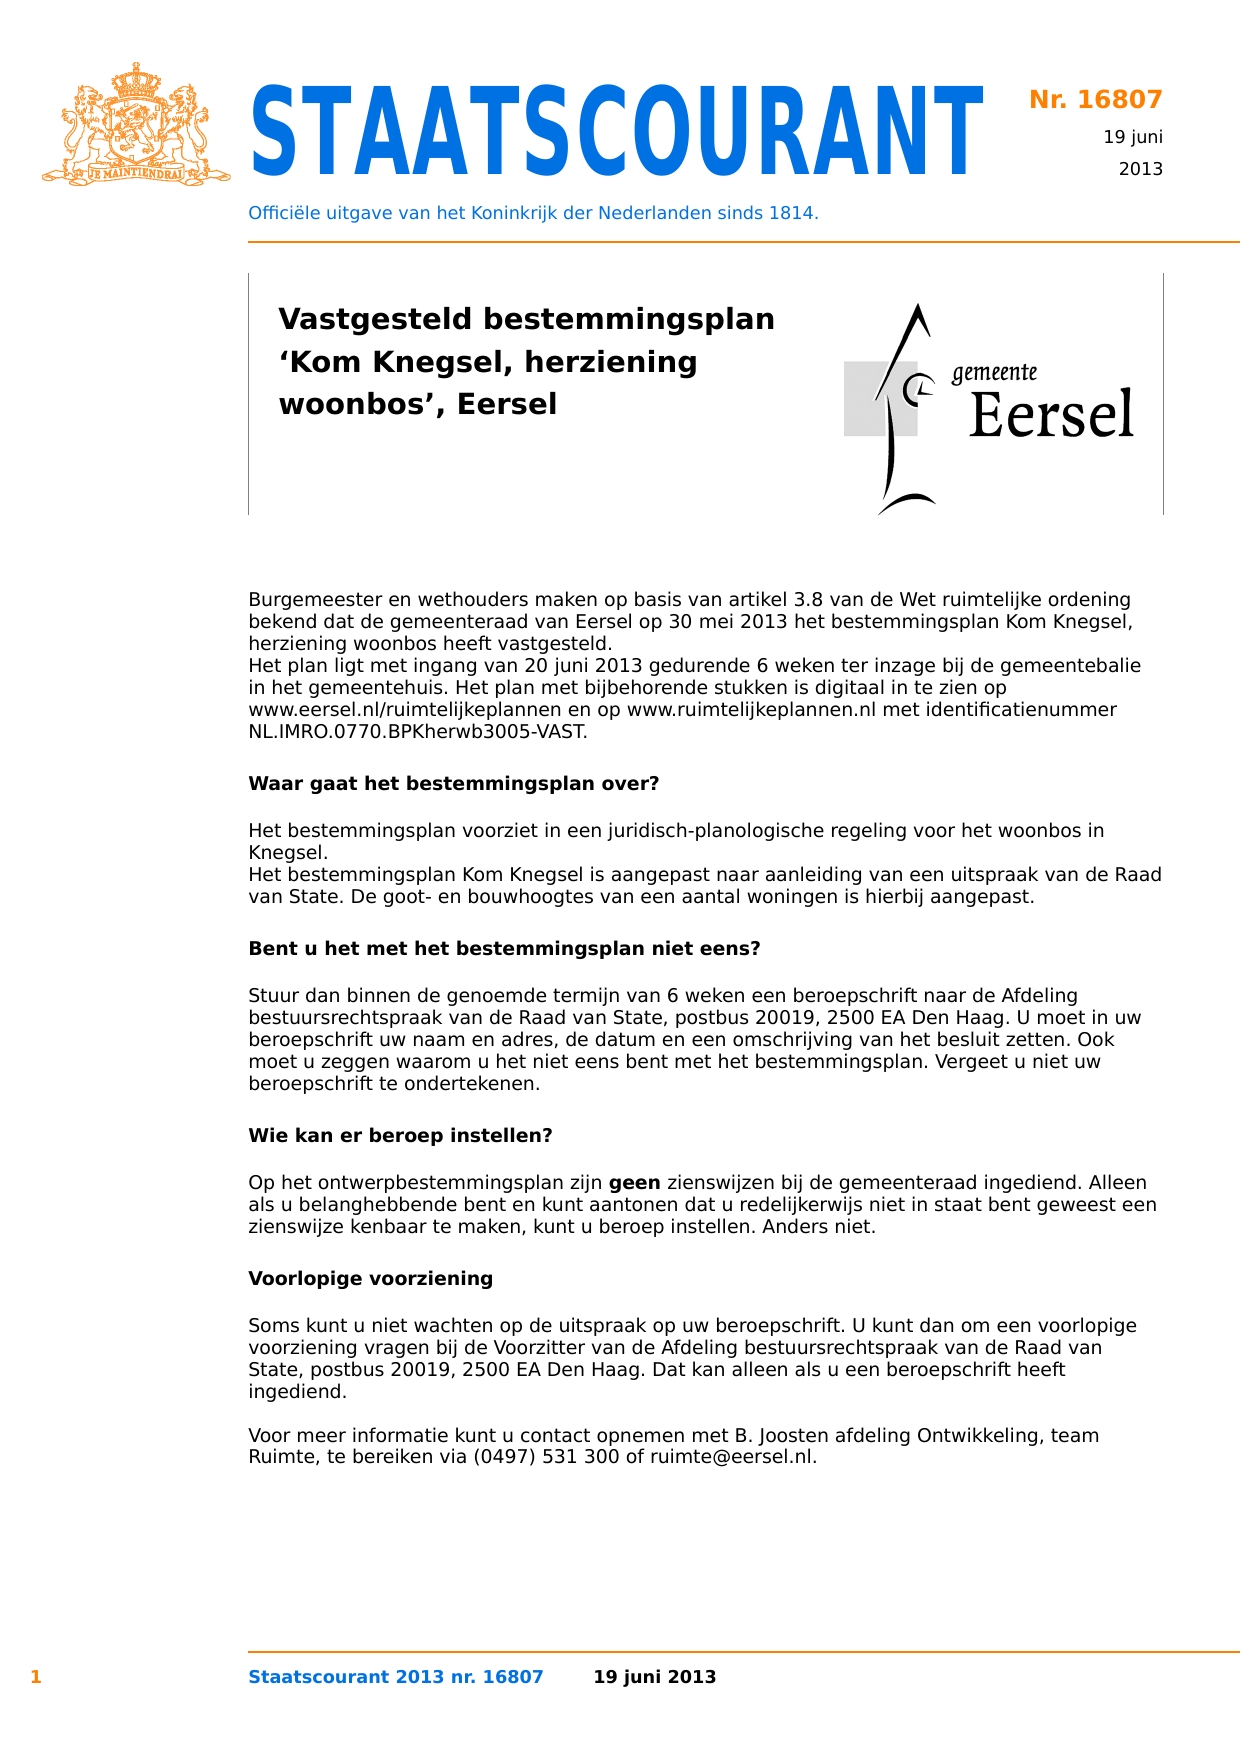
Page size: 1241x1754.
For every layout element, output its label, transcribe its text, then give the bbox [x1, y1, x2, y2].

picture [844, 302, 1134, 516]
picture [41, 62, 231, 186]
table_header Nr. 16807 [998, 62, 1240, 121]
text Burgemeester en wethouders maken op basis van artikel 3.8 van de Wet ruimtelijke ordening bekend dat de gemeenteraad van Eersel op 30 mei 2013 het bestemmingsplan Kom Knegsel, herziening woonbos heeft vastgesteld. [248, 589, 1163, 655]
table_header STAATSCOURANT [248, 62, 998, 203]
text Voor meer informatie kunt u contact opnemen met B. Joosten afdeling Ontwikkeling, team Ruimte, te bereiken via (0497) 531 300 of ruimte@eersel.nl. [248, 1424, 1163, 1468]
table_cell 19 juni [998, 121, 1240, 153]
table_cell Officiële uitgave van het Koninkrijk der Nederlanden sinds 1814. [248, 203, 1240, 241]
subtitle Voorlopige voorziening [248, 1268, 1163, 1290]
subtitle Wie kan er beroep instellen? [248, 1125, 1163, 1147]
text Stuur dan binnen de genoemde termijn van 6 weken een beroepschrift naar de Afdeling bestuursrechtspraak van de Raad van State, postbus 20019, 2500 EA Den Haag. U moet in uw beroepschrift uw naam en adres, de datum en een omschrijving van het besluit zetten. Ook moet u zeggen waarom u het niet eens bent met het bestemmingsplan. Vergeet u niet uw beroepschrift te ondertekenen. [248, 985, 1163, 1095]
subtitle Vastgesteld bestemmingsplan ‘Kom Knegsel, herziening woonbos’, Eersel [249, 273, 1163, 515]
text Het bestemmingsplan voorziet in een juridisch-planologische regeling voor het woonbos in Knegsel. [248, 820, 1163, 864]
text Op het ontwerpbestemmingsplan zijn geen zienswijzen bij de gemeenteraad ingediend. Alleen als u belanghebbende bent en kunt aantonen dat u redelijkerwijs niet in staat bent geweest een zienswijze kenbaar te maken, kunt u beroep instellen. Anders niet. [248, 1172, 1163, 1238]
subtitle Bent u het met het bestemmingsplan niet eens? [248, 938, 1163, 960]
text Het plan ligt met ingang van 20 juni 2013 gedurende 6 weken ter inzage bij de gemeentebalie in het gemeentehuis. Het plan met bijbehorende stukken is digitaal in te zien op www.eersel.nl/ruimtelijkeplannen en op www.ruimtelijkeplannen.nl met identificatienummer NL.IMRO.0770.BPKherwb3005-VAST. [248, 655, 1163, 743]
table_header [25, 62, 248, 241]
subtitle Waar gaat het bestemmingsplan over? [248, 773, 1163, 795]
table_cell 2013 [998, 153, 1240, 203]
text Soms kunt u niet wachten op de uitspraak op uw beroepschrift. U kunt dan om een voorlopige voorziening vragen bij de Voorzitter van de Afdeling bestuursrechtspraak van de Raad van State, postbus 20019, 2500 EA Den Haag. Dat kan alleen als u een beroepschrift heeft ingediend. [248, 1315, 1163, 1403]
text Het bestemmingsplan Kom Knegsel is aangepast naar aanleiding van een uitspraak van de Raad van State. De goot- en bouwhoogtes van een aantal woningen is hierbij aangepast. [248, 864, 1163, 908]
